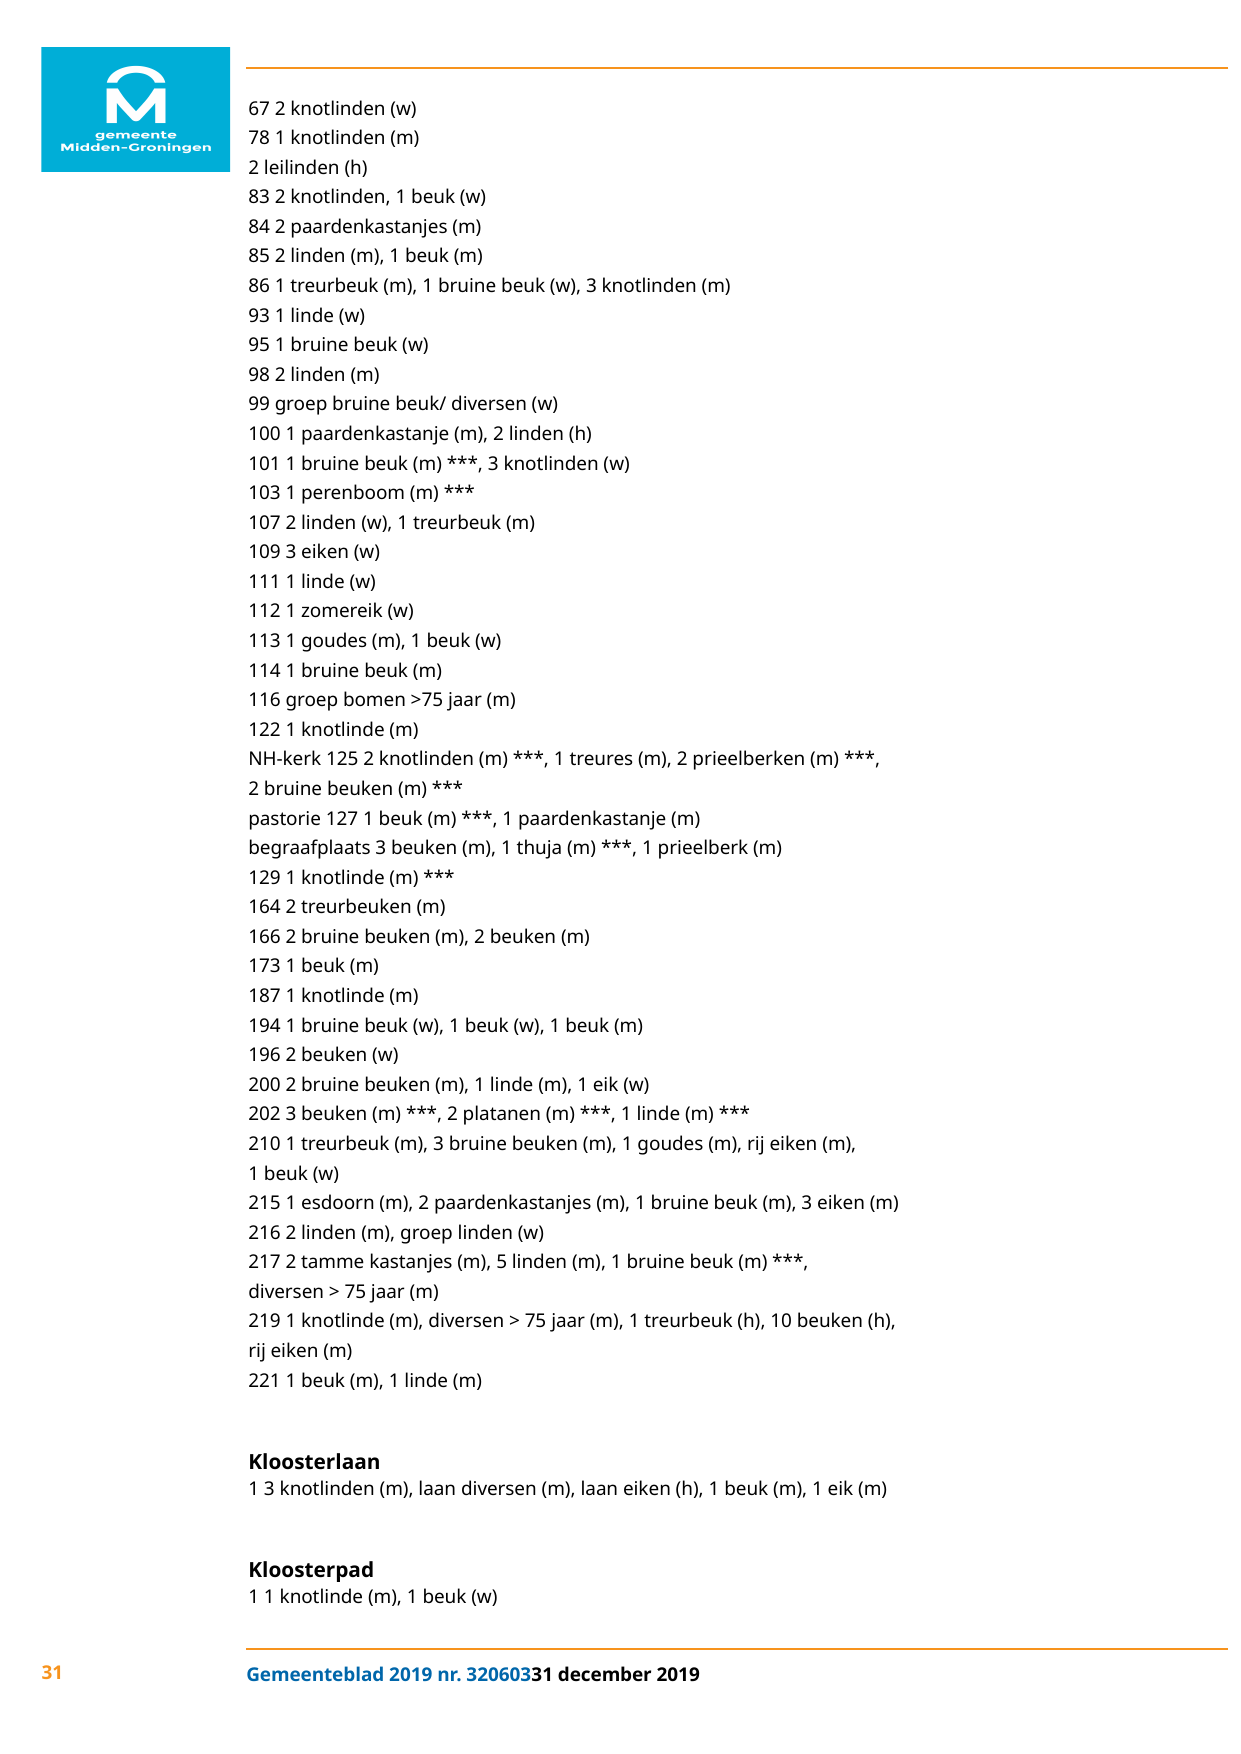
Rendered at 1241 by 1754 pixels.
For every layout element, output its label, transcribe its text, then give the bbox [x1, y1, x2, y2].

text 1 beuk (w) [248, 1160, 1152, 1186]
text 164 2 treurbeuken (m) [248, 893, 1152, 919]
text 221 1 beuk (m), 1 linde (m) [248, 1367, 1152, 1393]
text Kloosterlaan [248, 1447, 1152, 1475]
text 111 1 linde (w) [248, 568, 1152, 594]
text pastorie 127 1 beuk (m) ***, 1 paardenkastanje (m) [248, 805, 1152, 831]
text 113 1 goudes (m), 1 beuk (w) [248, 627, 1152, 653]
text 95 1 bruine beuk (w) [248, 331, 1152, 357]
text 2 leilinden (h) [248, 154, 1152, 180]
text 107 2 linden (w), 1 treurbeuk (m) [248, 509, 1152, 535]
text 100 1 paardenkastanje (m), 2 linden (h) [248, 420, 1152, 446]
text 78 1 knotlinden (m) [248, 124, 1152, 150]
text 84 2 paardenkastanjes (m) [248, 213, 1152, 239]
text 98 2 linden (m) [248, 361, 1152, 387]
text 215 1 esdoorn (m), 2 paardenkastanjes (m), 1 bruine beuk (m), 3 eiken (m) [248, 1189, 1152, 1215]
text Kloosterpad [248, 1555, 1152, 1584]
text 1 1 knotlinde (m), 1 beuk (w) [248, 1584, 1152, 1609]
text rij eiken (m) [248, 1337, 1152, 1363]
text 129 1 knotlinde (m) *** [248, 864, 1152, 890]
text 217 2 tamme kastanjes (m), 5 linden (m), 1 bruine beuk (m) ***, [248, 1248, 1152, 1274]
text 173 1 beuk (m) [248, 953, 1152, 978]
text 200 2 bruine beuken (m), 1 linde (m), 1 eik (w) [248, 1071, 1152, 1097]
text NH-kerk 125 2 knotlinden (m) ***, 1 treures (m), 2 prieelberken (m) ***, [248, 746, 1152, 771]
text 194 1 bruine beuk (w), 1 beuk (w), 1 beuk (m) [248, 1012, 1152, 1038]
text 93 1 linde (w) [248, 302, 1152, 328]
text 85 2 linden (m), 1 beuk (m) [248, 243, 1152, 268]
text 196 2 beuken (w) [248, 1041, 1152, 1067]
text 1 3 knotlinden (m), laan diversen (m), laan eiken (h), 1 beuk (m), 1 eik (m) [248, 1475, 1152, 1501]
text 86 1 treurbeuk (m), 1 bruine beuk (w), 3 knotlinden (m) [248, 272, 1152, 298]
text 187 1 knotlinde (m) [248, 982, 1152, 1008]
text 216 2 linden (m), groep linden (w) [248, 1219, 1152, 1245]
text 166 2 bruine beuken (m), 2 beuken (m) [248, 923, 1152, 949]
text 2 bruine beuken (m) *** [248, 775, 1152, 801]
picture [107, 89, 165, 122]
text 83 2 knotlinden, 1 beuk (w) [248, 183, 1152, 209]
text 109 3 eiken (w) [248, 538, 1152, 564]
text diversen > 75 jaar (m) [248, 1278, 1152, 1304]
text 116 groep bomen >75 jaar (m) [248, 686, 1152, 712]
text 114 1 bruine beuk (m) [248, 657, 1152, 683]
text begraafplaats 3 beuken (m), 1 thuja (m) ***, 1 prieelberk (m) [248, 834, 1152, 860]
text 219 1 knotlinde (m), diversen > 75 jaar (m), 1 treurbeuk (h), 10 beuken (h), [248, 1308, 1152, 1333]
picture [108, 66, 164, 82]
text 122 1 knotlinde (m) [248, 716, 1152, 742]
text 101 1 bruine beuk (m) ***, 3 knotlinden (w) [248, 450, 1152, 476]
text 112 1 zomereik (w) [248, 598, 1152, 623]
text 67 2 knotlinden (w) [248, 95, 1152, 121]
text 103 1 perenboom (m) *** [248, 479, 1152, 505]
text 210 1 treurbeuk (m), 3 bruine beuken (m), 1 goudes (m), rij eiken (m), [248, 1130, 1152, 1156]
text 202 3 beuken (m) ***, 2 platanen (m) ***, 1 linde (m) *** [248, 1101, 1152, 1126]
text 99 groep bruine beuk/ diversen (w) [248, 391, 1152, 416]
picture [184, 146, 190, 153]
